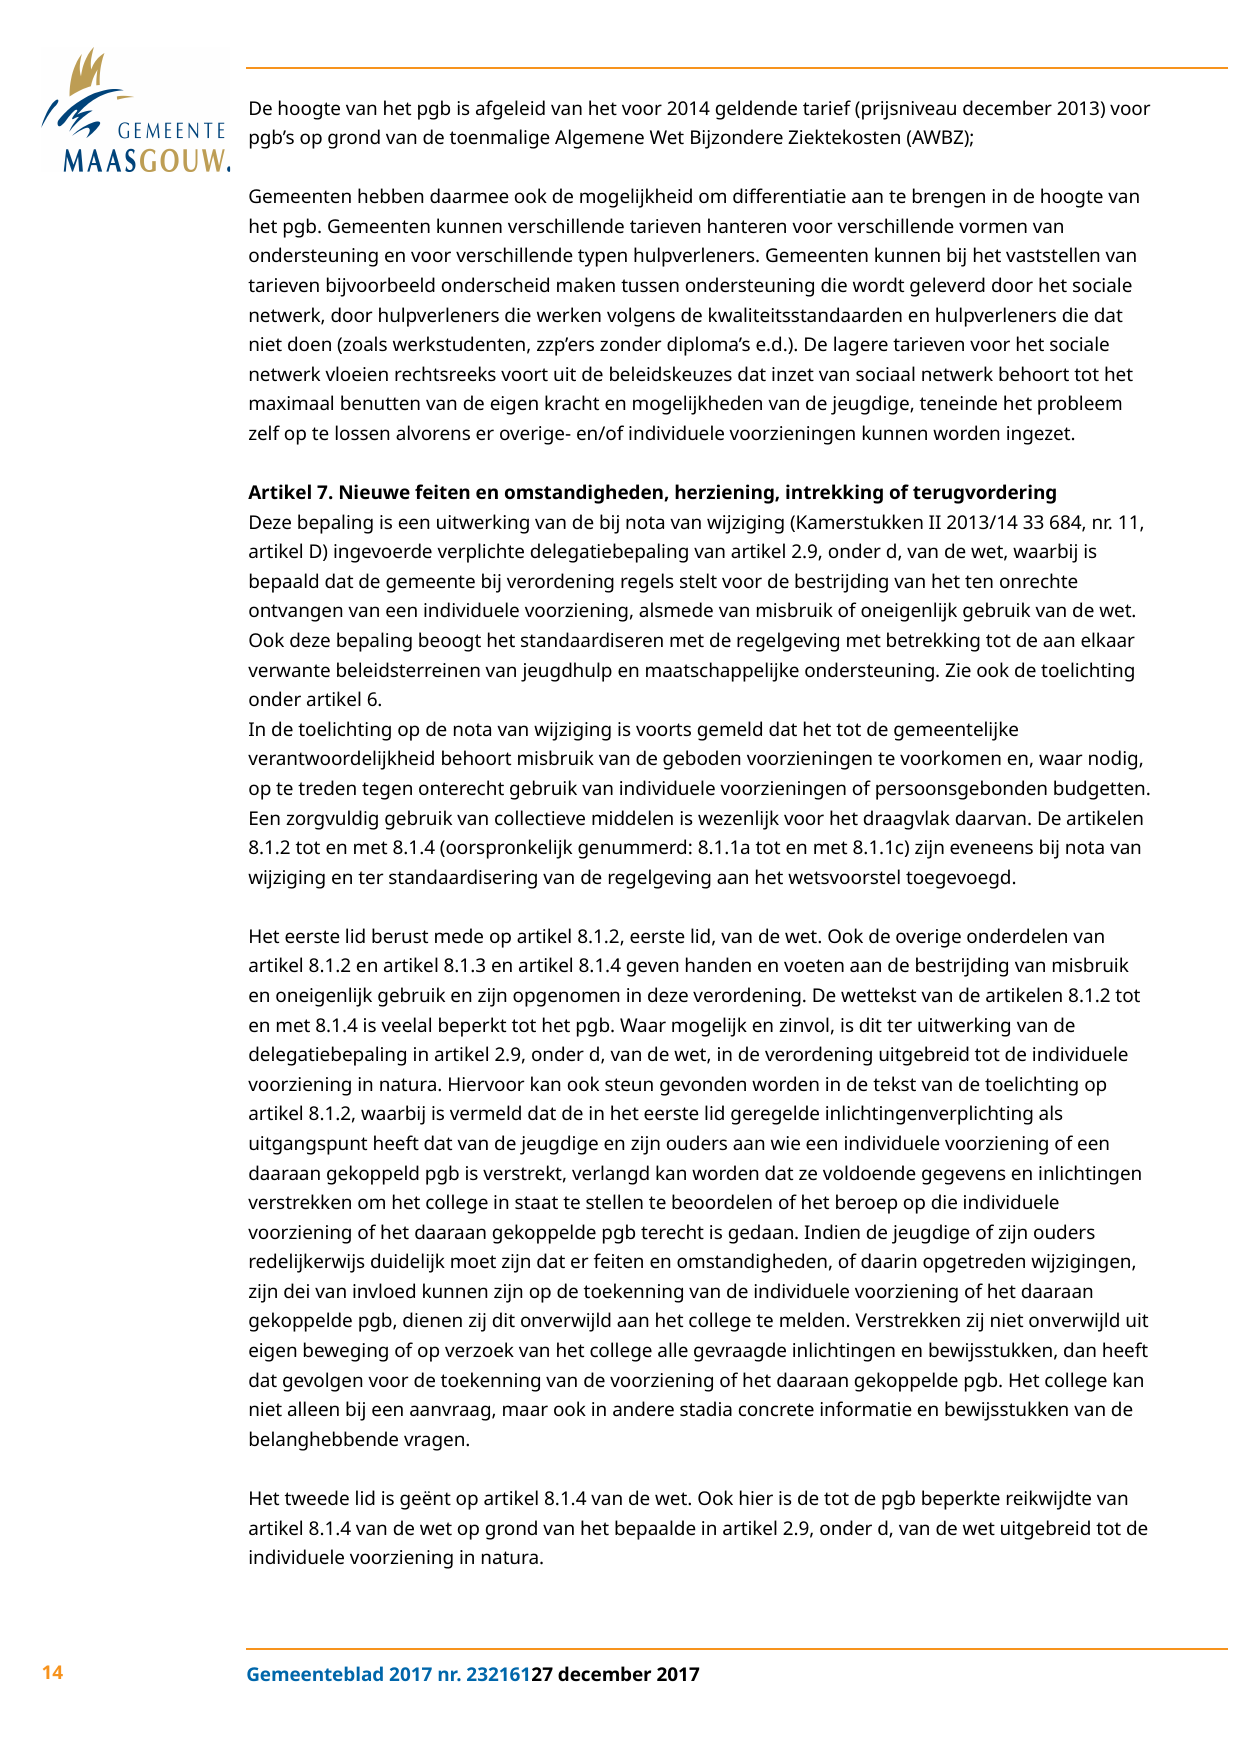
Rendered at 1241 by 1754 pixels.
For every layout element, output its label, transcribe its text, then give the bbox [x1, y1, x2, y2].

text In de toelichting op de nota van wijziging is voorts gemeld dat het tot de gemeentelijke verantwoordelijkheid behoort misbruik van de geboden voorzieningen te voorkomen en, waar nodig, op te treden tegen onterecht gebruik van individuele voorzieningen of persoonsgebonden budgetten. Een zorgvuldig gebruik van collectieve middelen is wezenlijk voor het draagvlak daarvan. De artikelen 8.1.2 tot en met 8.1.4 (oorspronkelijk genummerd: 8.1.1a tot en met 8.1.1c) zijn eveneens bij nota van wijziging en ter standaardisering van de regelgeving aan het wetsvoorstel toegevoegd. [248, 716, 1152, 890]
text Deze bepaling is een uitwerking van de bij nota van wijziging (Kamerstukken II 2013/14 33 684, nr. 11, artikel D) ingevoerde verplichte delegatiebepaling van artikel 2.9, onder d, van de wet, waarbij is bepaald dat de gemeente bij verordening regels stelt voor de bestrijding van het ten onrechte ontvangen van een individuele voorziening, alsmede van misbruik of oneigenlijk gebruik van de wet. Ook deze bepaling beoogt het standaardiseren met de regelgeving met betrekking tot de aan elkaar verwante beleidsterreinen van jeugdhulp en maatschappelijke ondersteuning. Zie ook de toelichting onder artikel 6. [248, 509, 1152, 712]
text Gemeenten hebben daarmee ook de mogelijkheid om differentiatie aan te brengen in de hoogte van het pgb. Gemeenten kunnen verschillende tarieven hanteren voor verschillende vormen van ondersteuning en voor verschillende typen hulpverleners. Gemeenten kunnen bij het vaststellen van tarieven bijvoorbeeld onderscheid maken tussen ondersteuning die wordt geleverd door het sociale netwerk, door hulpverleners die werken volgens de kwaliteitsstandaarden en hulpverleners die dat niet doen (zoals werkstudenten, zzp’ers zonder diploma’s e.d.). De lagere tarieven voor het sociale netwerk vloeien rechtsreeks voort uit de beleidskeuzes dat inzet van sociaal netwerk behoort tot het maximaal benutten van de eigen kracht en mogelijkheden van de jeugdige, teneinde het probleem zelf op te lossen alvorens er overige- en/of individuele voorzieningen kunnen worden ingezet. [248, 183, 1152, 446]
picture [41, 47, 231, 172]
text Het tweede lid is geënt op artikel 8.1.4 van de wet. Ook hier is de tot de pgb beperkte reikwijdte van artikel 8.1.4 van de wet op grond van het bepaalde in artikel 2.9, onder d, van de wet uitgebreid tot de individuele voorziening in natura. [248, 1485, 1152, 1570]
text De hoogte van het pgb is afgeleid van het voor 2014 geldende tarief (prijsniveau december 2013) voor pgb’s op grond van de toenmalige Algemene Wet Bijzondere Ziektekosten (AWBZ); [248, 95, 1152, 150]
text Artikel 7. Nieuwe feiten en omstandigheden, herziening, intrekking of terugvordering [248, 479, 1152, 505]
text Het eerste lid berust mede op artikel 8.1.2, eerste lid, van de wet. Ook de overige onderdelen van artikel 8.1.2 en artikel 8.1.3 en artikel 8.1.4 geven handen en voeten aan de bestrijding van misbruik en oneigenlijk gebruik en zijn opgenomen in deze verordening. De wettekst van de artikelen 8.1.2 tot en met 8.1.4 is veelal beperkt tot het pgb. Waar mogelijk en zinvol, is dit ter uitwerking van de delegatiebepaling in artikel 2.9, onder d, van de wet, in de verordening uitgebreid tot de individuele voorziening in natura. Hiervoor kan ook steun gevonden worden in de tekst van de toelichting op artikel 8.1.2, waarbij is vermeld dat de in het eerste lid geregelde inlichtingenverplichting als uitgangspunt heeft dat van de jeugdige en zijn ouders aan wie een individuele voorziening of een daaraan gekoppeld pgb is verstrekt, verlangd kan worden dat ze voldoende gegevens en inlichtingen verstrekken om het college in staat te stellen te beoordelen of het beroep op die individuele voorziening of het daaraan gekoppelde pgb terecht is gedaan. Indien de jeugdige of zijn ouders redelijkerwijs duidelijk moet zijn dat er feiten en omstandigheden, of daarin opgetreden wijzigingen, zijn dei van invloed kunnen zijn op de toekenning van de individuele voorziening of het daaraan gekoppelde pgb, dienen zij dit onverwijld aan het college te melden. Verstrekken zij niet onverwijld uit eigen beweging of op verzoek van het college alle gevraagde inlichtingen en bewijsstukken, dan heeft dat gevolgen voor de toekenning van de voorziening of het daaraan gekoppelde pgb. Het college kan niet alleen bij een aanvraag, maar ook in andere stadia concrete informatie en bewijsstukken van de belanghebbende vragen. [248, 923, 1152, 1452]
